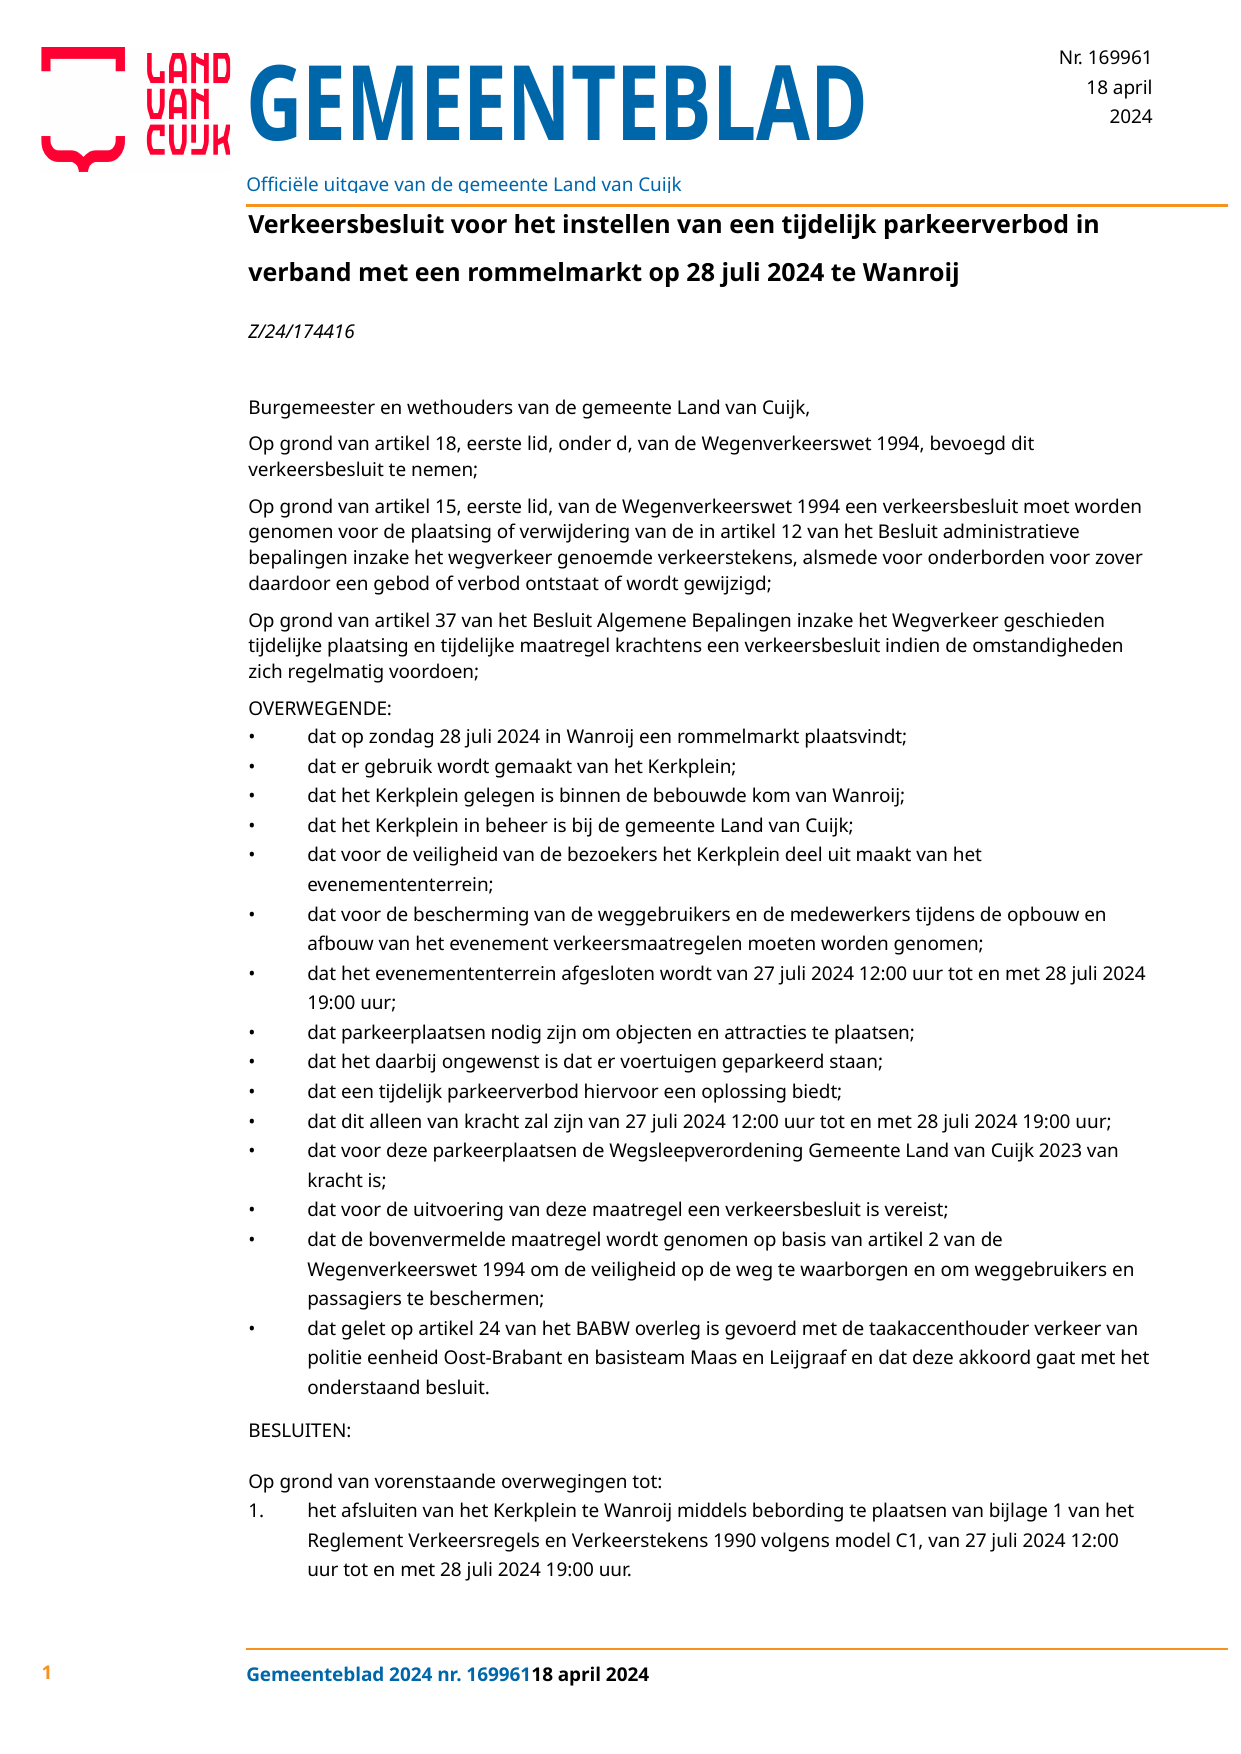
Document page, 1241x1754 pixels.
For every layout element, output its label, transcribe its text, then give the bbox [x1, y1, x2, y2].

text Z/24/174416 [248, 318, 1152, 344]
list dat voor de uitvoering van deze maatregel een verkeersbesluit is vereist; [248, 1197, 1152, 1222]
text Verkeersbesluit voor het instellen van een tijdelijk parkeerverbod in verband met een rommelmarkt op 28 juli 2024 te Wanroij [248, 207, 1152, 288]
list dat een tijdelijk parkeerverbod hiervoor een oplossing biedt; [248, 1078, 1152, 1104]
list dat gelet op artikel 24 van het BABW overleg is gevoerd met de taakaccenthouder verkeer van politie eenheid Oost-Brabant en basisteam Maas en Leijgraaf en dat deze akkoord gaat met het onderstaand besluit. [248, 1315, 1152, 1400]
text BESLUITEN: [248, 1417, 1152, 1443]
list dat er gebruik wordt gemaakt van het Kerkplein; [248, 753, 1152, 779]
list dat parkeerplaatsen nodig zijn om objecten en attracties te plaatsen; [248, 1019, 1152, 1045]
text Op grond van artikel 15, eerste lid, van de Wegenverkeerswet 1994 een verkeersbesluit moet worden genomen voor de plaatsing of verwijdering van de in artikel 12 van het Besluit administratieve bepalingen inzake het wegverkeer genoemde verkeerstekens, alsmede voor onderborden voor zover daardoor een gebod of verbod ontstaat of wordt gewijzigd; [248, 493, 1152, 596]
text OVERWEGENDE: [248, 695, 1152, 721]
list dat het evenemententerrein afgesloten wordt van 27 juli 2024 12:00 uur tot en met 28 juli 2024 19:00 uur; [248, 960, 1152, 1015]
list dat dit alleen van kracht zal zijn van 27 juli 2024 12:00 uur tot en met 28 juli 2024 19:00 uur; [248, 1108, 1152, 1134]
list dat het Kerkplein gelegen is binnen de bebouwde kom van Wanroij; [248, 782, 1152, 808]
text Burgemeester en wethouders van de gemeente Land van Cuijk, [248, 394, 1152, 420]
text Op grond van artikel 37 van het Besluit Algemene Bepalingen inzake het Wegverkeer geschieden tijdelijke plaatsing en tijdelijke maatregel krachtens een verkeersbesluit indien de omstandigheden zich regelmatig voordoen; [248, 607, 1152, 684]
list dat op zondag 28 juli 2024 in Wanroij een rommelmarkt plaatsvindt; [248, 723, 1152, 749]
list dat het Kerkplein in beheer is bij de gemeente Land van Cuijk; [248, 812, 1152, 838]
list dat de bovenvermelde maatregel wordt genomen op basis van artikel 2 van de Wegenverkeerswet 1994 om de veiligheid op de weg te waarborgen en om weggebruikers en passagiers te beschermen; [248, 1226, 1152, 1311]
list dat voor de bescherming van de weggebruikers en de medewerkers tijdens de opbouw en afbouw van het evenement verkeersmaatregelen moeten worden genomen; [248, 901, 1152, 956]
picture [41, 47, 231, 172]
text Op grond van vorenstaande overwegingen tot: [248, 1468, 1152, 1493]
list dat voor deze parkeerplaatsen de Wegsleepverordening Gemeente Land van Cuijk 2023 van kracht is; [248, 1137, 1152, 1193]
list het afsluiten van het Kerkplein te Wanroij middels bebording te plaatsen van bijlage 1 van het Reglement Verkeersregels en Verkeerstekens 1990 volgens model C1, van 27 juli 2024 12:00 uur tot en met 28 juli 2024 19:00 uur. [248, 1497, 1152, 1582]
list dat voor de veiligheid van de bezoekers het Kerkplein deel uit maakt van het evenemententerrein; [248, 842, 1152, 897]
text Op grond van artikel 18, eerste lid, onder d, van de Wegenverkeerswet 1994, bevoegd dit verkeersbesluit te nemen; [248, 431, 1152, 482]
list dat het daarbij ongewenst is dat er voertuigen geparkeerd staan; [248, 1049, 1152, 1074]
